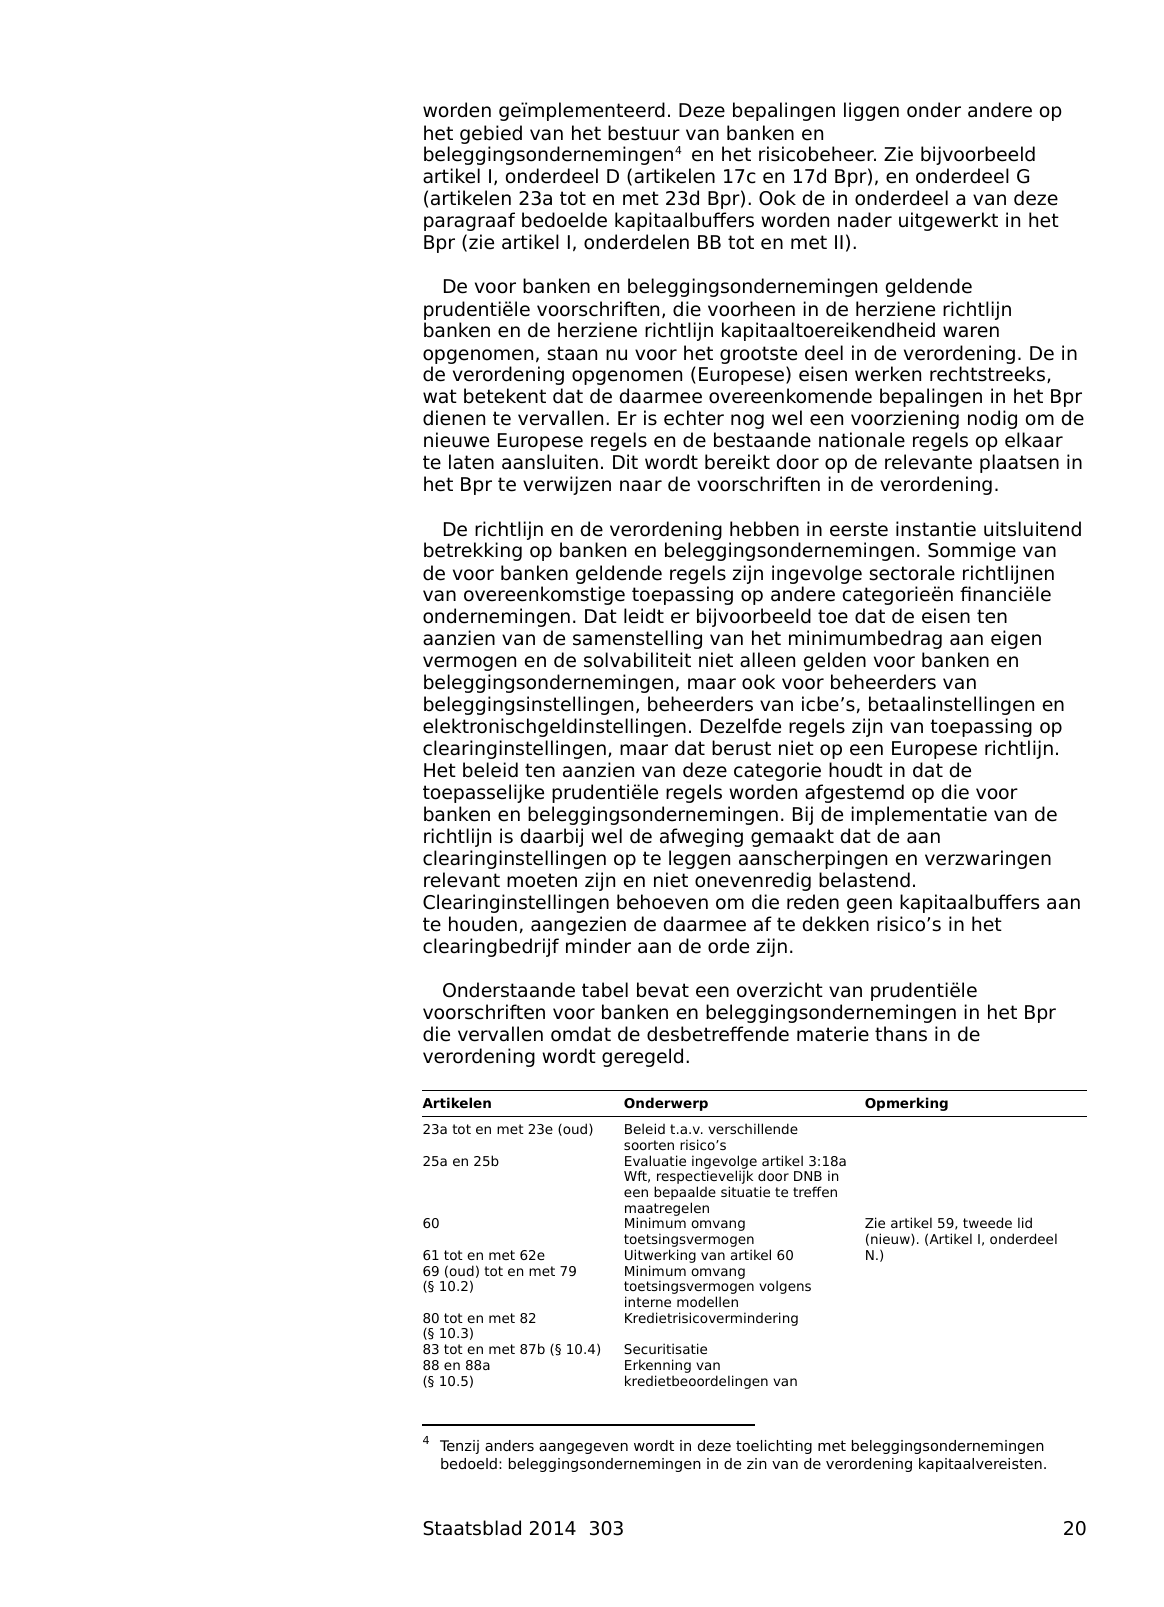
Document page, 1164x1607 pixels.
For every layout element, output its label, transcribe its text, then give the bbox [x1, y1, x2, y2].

table_header Opmerking [859, 1091, 1087, 1116]
table_cell 69 (oud) tot en met 79 (§ 10.2) [422, 1264, 618, 1311]
text De richtlijn en de verordening hebben in eerste instantie uitsluitend betrekking op banken en beleggingsondernemingen. Sommige van de voor banken geldende regels zijn ingevolge sectorale richtlijnen van overeenkomstige toepassing op andere categorieën financiële ondernemingen. Dat leidt er bijvoorbeeld toe dat de eisen ten aanzien van de samenstelling van het minimumbedrag aan eigen vermogen en de solvabiliteit niet alleen gelden voor banken en beleggingsondernemingen, maar ook voor beheerders van beleggingsinstellingen, beheerders van icbe’s, betaalinstellingen en elektronischgeldinstellingen. Dezelfde regels zijn van toepassing op clearinginstellingen, maar dat berust niet op een Europese richtlijn. Het beleid ten aanzien van deze categorie houdt in dat de toepasselijke prudentiële regels worden afgestemd op die voor banken en beleggingsondernemingen. Bij de implementatie van de richtlijn is daarbij wel de afweging gemaakt dat de aan clearinginstellingen op te leggen aanscherpingen en verzwaringen relevant moeten zijn en niet onevenredig belastend. Clearinginstellingen behoeven om die reden geen kapitaalbuffers aan te houden, aangezien de daarmee af te dekken risico’s in het clearingbedrijf minder aan de orde zijn. [422, 518, 1087, 958]
table_cell 60 [422, 1216, 618, 1248]
table_cell [859, 1117, 1087, 1153]
table_cell [859, 1264, 1087, 1311]
table_cell [859, 1153, 1087, 1216]
table_cell Minimum omvang toetsingsvermogen volgens interne modellen [618, 1264, 859, 1311]
table_cell 80 tot en met 82 (§ 10.3) [422, 1311, 618, 1342]
text Tenzij anders aangegeven wordt in deze toelichting met beleggingsondernemingen bedoeld: beleggingsondernemingen in de zin van de verordening kapitaalvereisten. [422, 1434, 1087, 1473]
table_header Artikelen [422, 1091, 618, 1116]
text De voor banken en beleggingsondernemingen geldende prudentiële voorschriften, die voorheen in de herziene richtlijn banken en de herziene richtlijn kapitaaltoereikendheid waren opgenomen, staan nu voor het grootste deel in de verordening. De in de verordening opgenomen (Europese) eisen werken rechtstreeks, wat betekent dat de daarmee overeenkomende bepalingen in het Bpr dienen te vervallen. Er is echter nog wel een voorziening nodig om de nieuwe Europese regels en de bestaande nationale regels op elkaar te laten aansluiten. Dit wordt bereikt door op de relevante plaatsen in het Bpr te verwijzen naar de voorschriften in de verordening. [422, 276, 1087, 496]
table_cell Uitwerking van artikel 60 [618, 1248, 859, 1263]
table_cell Evaluatie ingevolge artikel 3:18a Wft, respectievelijk door DNB in een bepaalde situatie te treffen maatregelen [618, 1153, 859, 1216]
table_cell 23a tot en met 23e (oud) [422, 1117, 618, 1153]
table_cell Erkenning van kredietbeoordelingen van [618, 1358, 859, 1389]
text Onderstaande tabel bevat een overzicht van prudentiële voorschriften voor banken en beleggingsondernemingen in het Bpr die vervallen omdat de desbetreffende materie thans in de verordening wordt geregeld. [422, 980, 1087, 1068]
table_cell [859, 1311, 1087, 1342]
table_cell Minimum omvang toetsingsvermogen [618, 1216, 859, 1248]
table_cell Beleid t.a.v. verschillende soorten risico’s [618, 1117, 859, 1153]
table_cell 88 en 88a (§ 10.5) [422, 1358, 618, 1389]
table_cell 83 tot en met 87b (§ 10.4) [422, 1342, 618, 1358]
table_cell 25a en 25b [422, 1153, 618, 1216]
table_cell Zie artikel 59, tweede lid (nieuw). (Artikel I, onderdeel N.) [859, 1216, 1087, 1263]
table_cell 61 tot en met 62e [422, 1248, 618, 1263]
table_cell Kredietrisicovermindering [618, 1311, 859, 1342]
table_cell Securitisatie [618, 1342, 859, 1358]
table_cell [859, 1342, 1087, 1358]
table_header Onderwerp [618, 1091, 859, 1116]
text worden geïmplementeerd. Deze bepalingen liggen onder andere op het gebied van het bestuur van banken en beleggingsondernemingen en het risicobeheer. Zie bijvoorbeeld artikel I, onderdeel D (artikelen 17c en 17d Bpr), en onderdeel G (artikelen 23a tot en met 23d Bpr). Ook de in onderdeel a van deze paragraaf bedoelde kapitaalbuffers worden nader uitgewerkt in het Bpr (zie artikel I, onderdelen BB tot en met II). [422, 100, 1087, 254]
table_cell [859, 1358, 1087, 1389]
